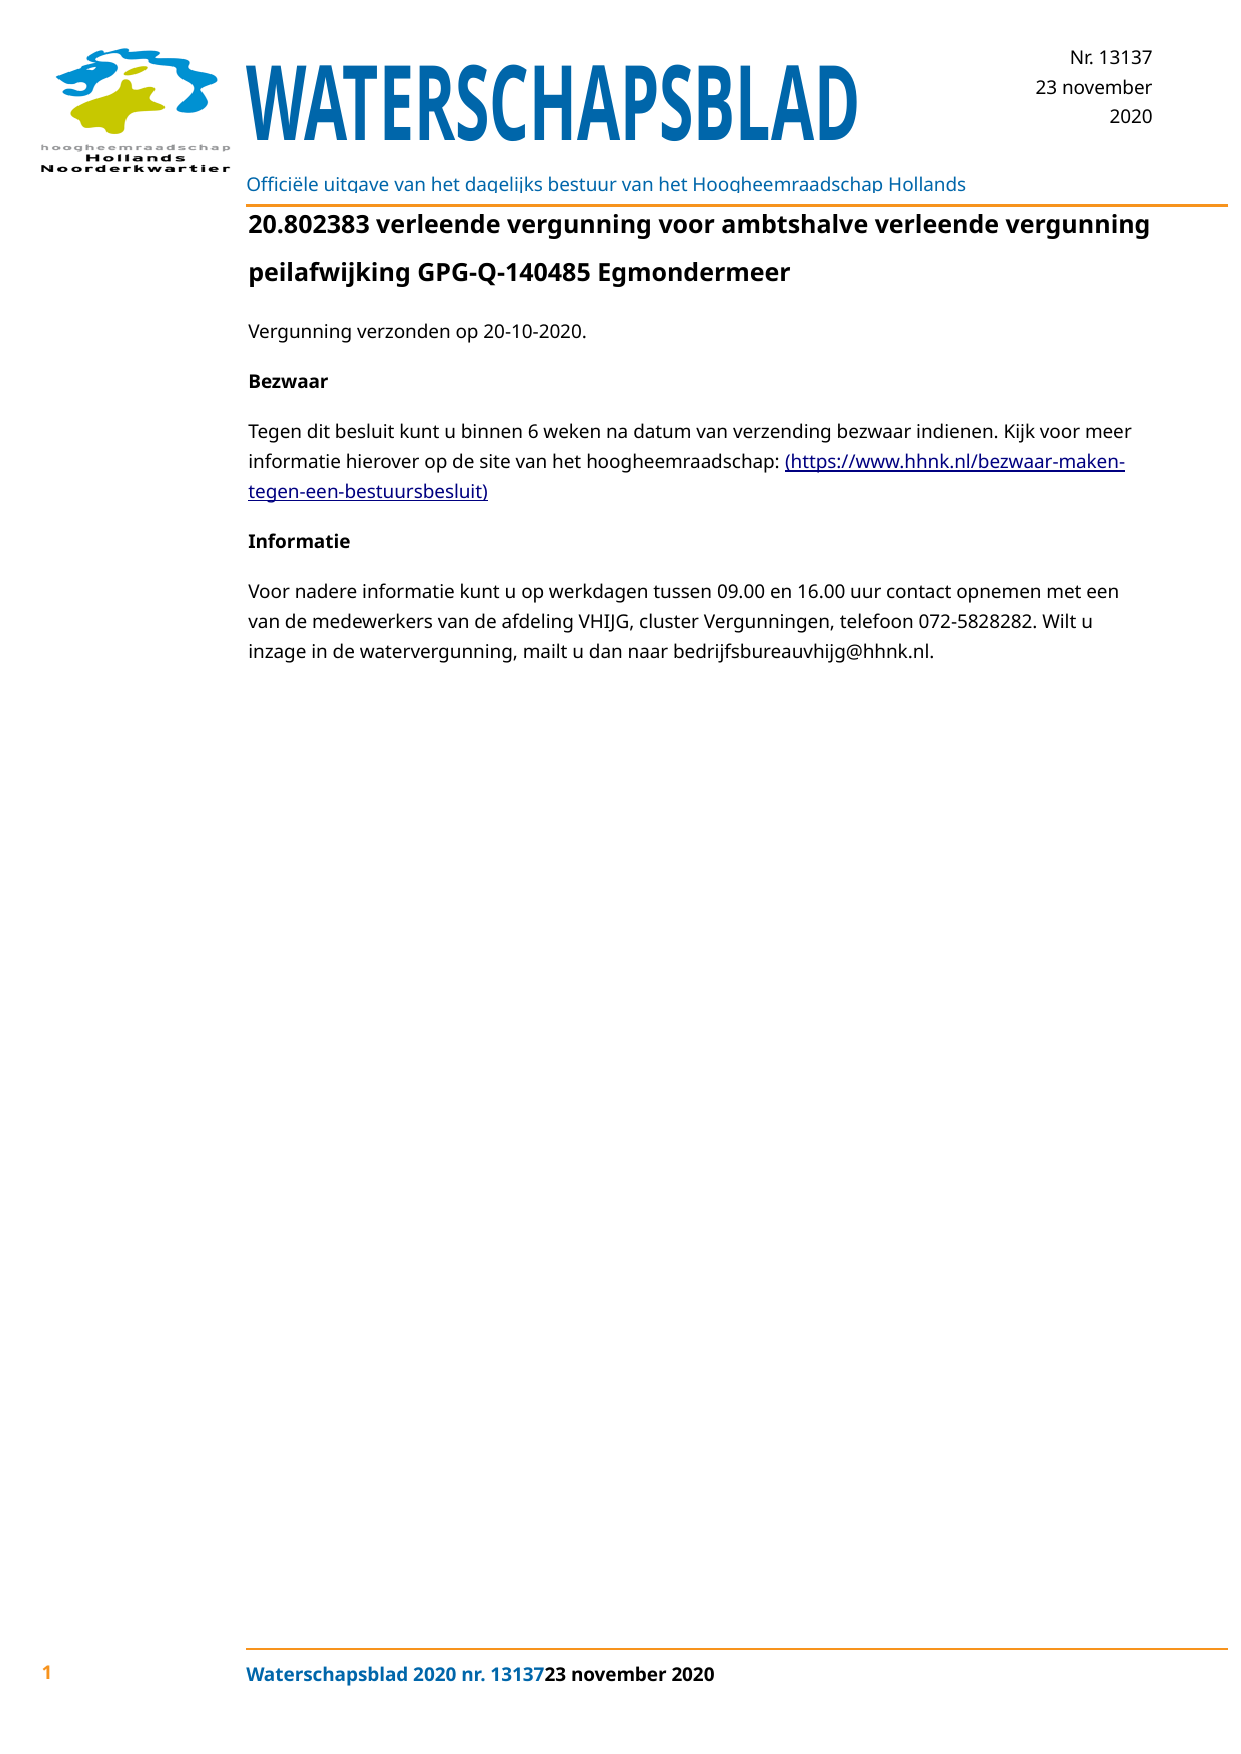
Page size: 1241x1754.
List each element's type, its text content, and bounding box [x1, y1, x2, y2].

text Voor nadere informatie kunt u op werkdagen tussen 09.00 en 16.00 uur contact opnemen met een van de medewerkers van de afdeling VHIJG, cluster Vergunningen, telefoon 072-5828282. Wilt u inzage in de watervergunning, mailt u dan naar bedrijfsbureauvhijg@hhnk.nl. [248, 579, 1152, 664]
picture [41, 47, 231, 172]
text Tegen dit besluit kunt u binnen 6 weken na datum van verzending bezwaar indienen. Kijk voor meer informatie hierover op de site van het hoogheemraadschap: (https://www.hhnk.nl/bezwaar-maken-tegen-een-bestuursbesluit) [248, 419, 1152, 504]
text Bezwaar [248, 368, 1152, 394]
text 20.802383 verleende vergunning voor ambtshalve verleende vergunning peilafwijking GPG-Q-140485 Egmondermeer [248, 207, 1152, 288]
text Informatie [248, 528, 1152, 554]
text Vergunning verzonden op 20-10-2020. [248, 318, 1152, 344]
